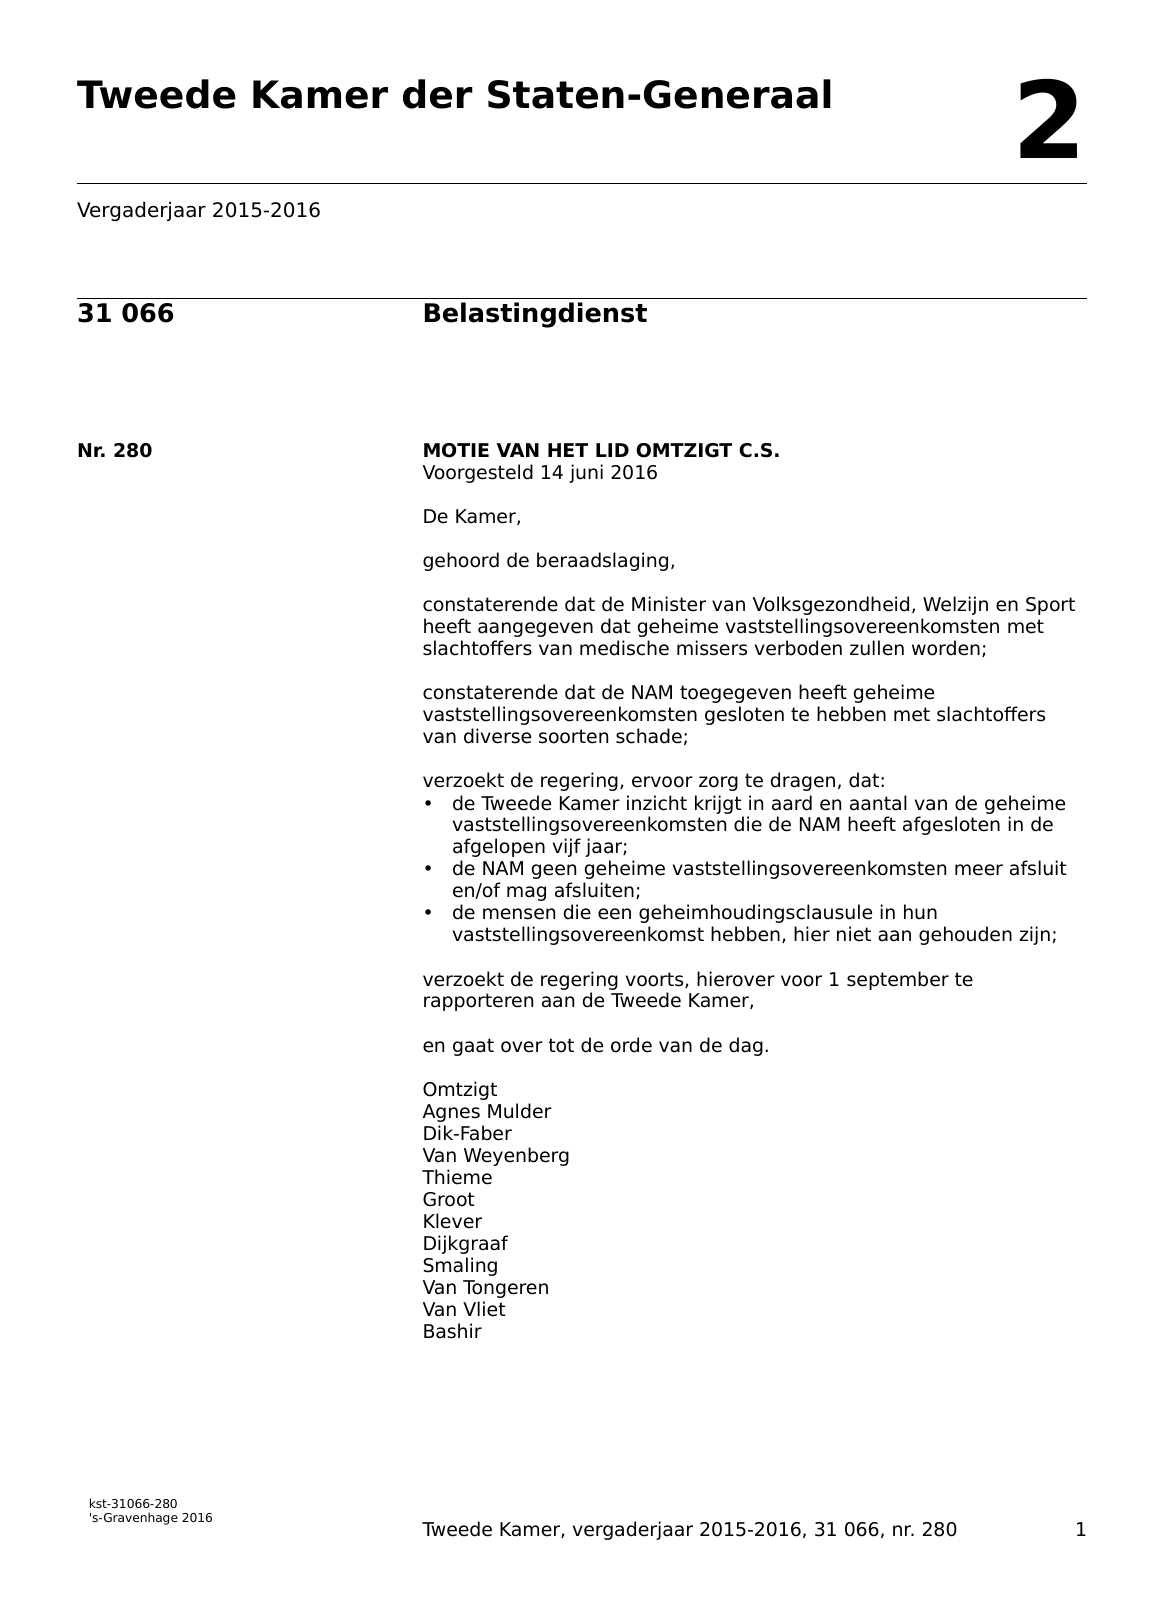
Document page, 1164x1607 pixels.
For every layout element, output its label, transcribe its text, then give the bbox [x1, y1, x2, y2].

text Agnes Mulder [422, 1101, 1087, 1123]
text Omtzigt [422, 1079, 1087, 1101]
text constaterende dat de NAM toegegeven heeft geheime vaststellingsovereenkomsten gesloten te hebben met slachtoffers van diverse soorten schade; [422, 682, 1087, 748]
text De Kamer, [422, 506, 1087, 528]
text • de Tweede Kamer inzicht krijgt in aard en aantal van de geheime vaststellingsovereenkomsten die de NAM heeft afgesloten in de afgelopen vijf jaar; [422, 792, 1087, 858]
table_cell Vergaderjaar 2015-2016 [77, 184, 1087, 298]
text Voorgesteld 14 juni 2016 [422, 462, 1087, 484]
table_header Tweede Kamer der Staten-Generaal [77, 59, 886, 183]
text Smaling [422, 1254, 1087, 1277]
text Van Weyenberg [422, 1145, 1087, 1167]
text kst-31066-280 [88, 1497, 323, 1511]
text Van Tongeren [422, 1277, 1087, 1298]
text 's-Gravenhage 2016 [88, 1511, 323, 1525]
text • de NAM geen geheime vaststellingsovereenkomsten meer afsluit en/of mag afsluiten; [422, 858, 1087, 902]
table_header 2 [886, 59, 1087, 183]
text en gaat over tot de orde van de dag. [422, 1034, 1087, 1057]
text Dik-Faber [422, 1123, 1087, 1145]
text Van Vliet [422, 1298, 1087, 1321]
text verzoekt de regering voorts, hierover voor 1 september te rapporteren aan de Tweede Kamer, [422, 968, 1087, 1012]
subtitle 31 066 Belastingdienst [77, 299, 1087, 329]
text Thieme [422, 1167, 1087, 1189]
text verzoekt de regering, ervoor zorg te dragen, dat: [422, 770, 1087, 792]
text Groot [422, 1189, 1087, 1211]
subtitle Nr. 280 MOTIE VAN HET LID OMTZIGT C.S. [77, 440, 1087, 462]
text Klever [422, 1211, 1087, 1233]
text • de mensen die een geheimhoudingsclausule in hun vaststellingsovereenkomst hebben, hier niet aan gehouden zijn; [422, 902, 1087, 946]
text constaterende dat de Minister van Volksgezondheid, Welzijn en Sport heeft aangegeven dat geheime vaststellingsovereenkomsten met slachtoffers van medische missers verboden zullen worden; [422, 594, 1087, 660]
text Dijkgraaf [422, 1233, 1087, 1254]
text gehoord de beraadslaging, [422, 550, 1087, 572]
text Bashir [422, 1321, 1087, 1342]
